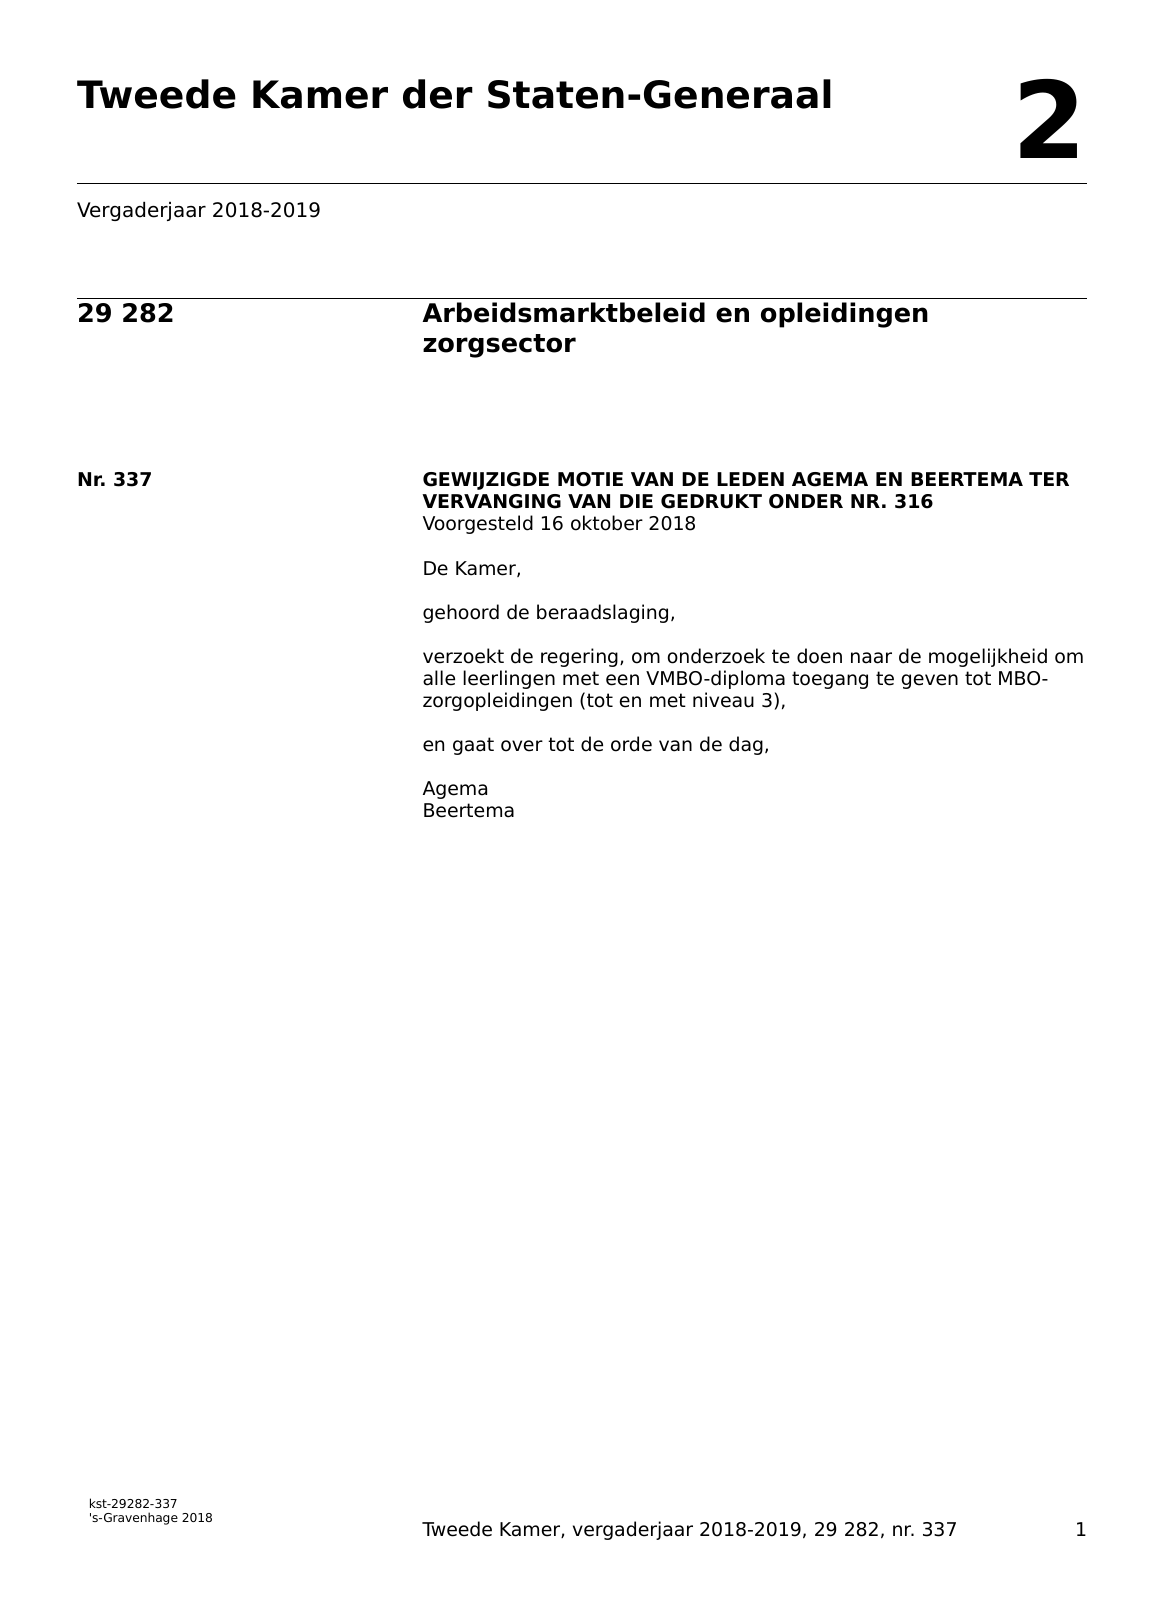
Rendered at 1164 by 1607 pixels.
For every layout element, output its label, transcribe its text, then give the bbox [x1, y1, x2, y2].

table_cell Vergaderjaar 2018-2019 [77, 184, 1087, 298]
subtitle Nr. 337 GEWIJZIGDE MOTIE VAN DE LEDEN AGEMA EN BEERTEMA TER VERVANGING VAN DIE GEDRUKT ONDER NR. 316 [77, 469, 1087, 513]
table_header Tweede Kamer der Staten-Generaal [77, 59, 886, 183]
text De Kamer, [422, 557, 1087, 579]
text Agema [422, 778, 1087, 800]
text kst-29282-337 [88, 1497, 323, 1511]
table_header 2 [886, 59, 1087, 183]
subtitle 29 282 Arbeidsmarktbeleid en opleidingen zorgsector [77, 299, 1087, 358]
text verzoekt de regering, om onderzoek te doen naar de mogelijkheid om alle leerlingen met een VMBO-diploma toegang te geven tot MBO-zorgopleidingen (tot en met niveau 3), [422, 646, 1087, 712]
text Voorgesteld 16 oktober 2018 [422, 513, 1087, 535]
text gehoord de beraadslaging, [422, 602, 1087, 624]
text 's-Gravenhage 2018 [88, 1511, 323, 1525]
text Beertema [422, 800, 1087, 822]
text en gaat over tot de orde van de dag, [422, 734, 1087, 756]
